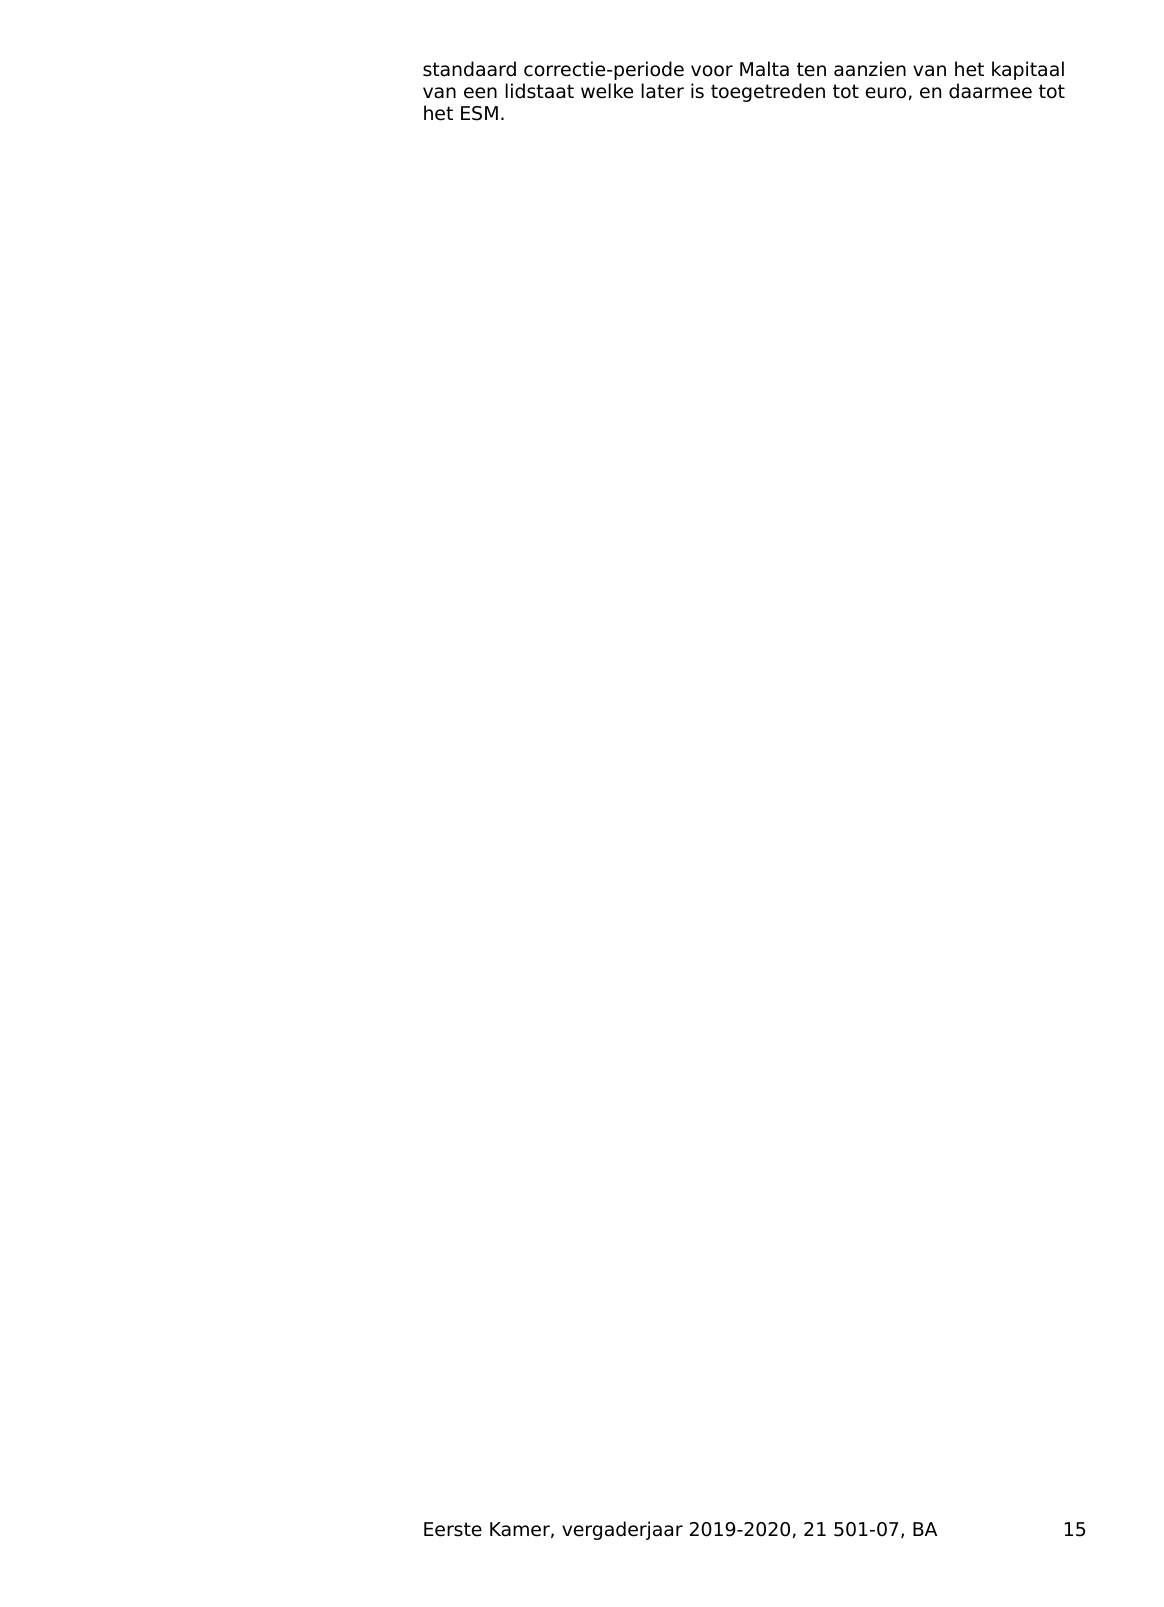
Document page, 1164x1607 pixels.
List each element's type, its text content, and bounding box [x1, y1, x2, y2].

text standaard correctie-periode voor Malta ten aanzien van het kapitaal van een lidstaat welke later is toegetreden tot euro, en daarmee tot het ESM. [422, 59, 1087, 125]
